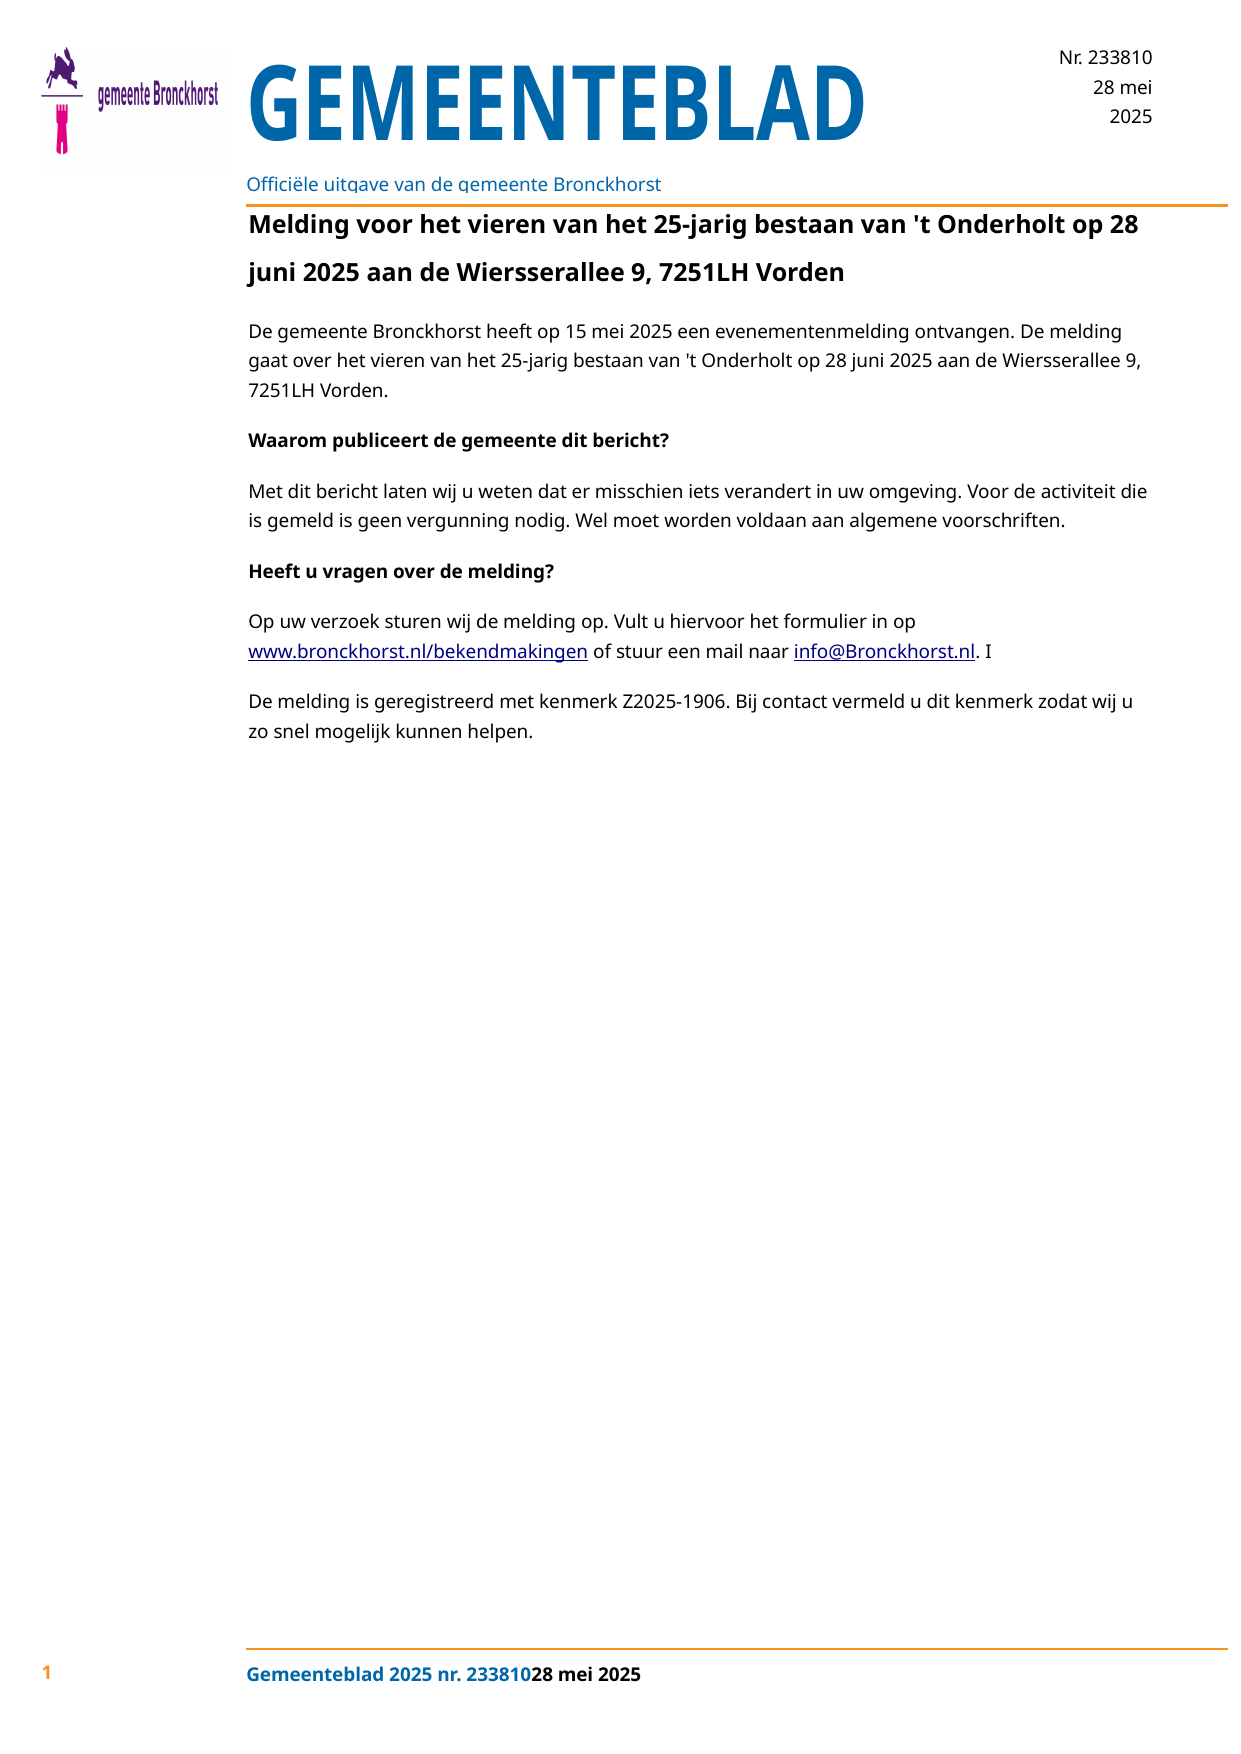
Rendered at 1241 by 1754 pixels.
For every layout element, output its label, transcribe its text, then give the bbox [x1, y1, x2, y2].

text Waarom publiceert de gemeente dit bericht? [248, 427, 1152, 453]
text De melding is geregistreerd met kenmerk Z2025-1906. Bij contact vermeld u dit kenmerk zodat wij u zo snel mogelijk kunnen helpen. [248, 688, 1152, 744]
text Heeft u vragen over de melding? [248, 558, 1152, 584]
text Op uw verzoek sturen wij de melding op. Vult u hiervoor het formulier in op www.bronckhorst.nl/bekendmakingen of stuur een mail naar info@Bronckhorst.nl. I [248, 608, 1152, 664]
picture [41, 47, 231, 172]
text Met dit bericht laten wij u weten dat er misschien iets verandert in uw omgeving. Voor de activiteit die is gemeld is geen vergunning nodig. Wel moet worden voldaan aan algemene voorschriften. [248, 478, 1152, 533]
text De gemeente Bronckhorst heeft op 15 mei 2025 een evenementenmelding ontvangen. De melding gaat over het vieren van het 25-jarig bestaan van 't Onderholt op 28 juni 2025 aan de Wiersserallee 9, 7251LH Vorden. [248, 318, 1152, 403]
text Melding voor het vieren van het 25-jarig bestaan van 't Onderholt op 28 juni 2025 aan de Wiersserallee 9, 7251LH Vorden [248, 207, 1152, 288]
